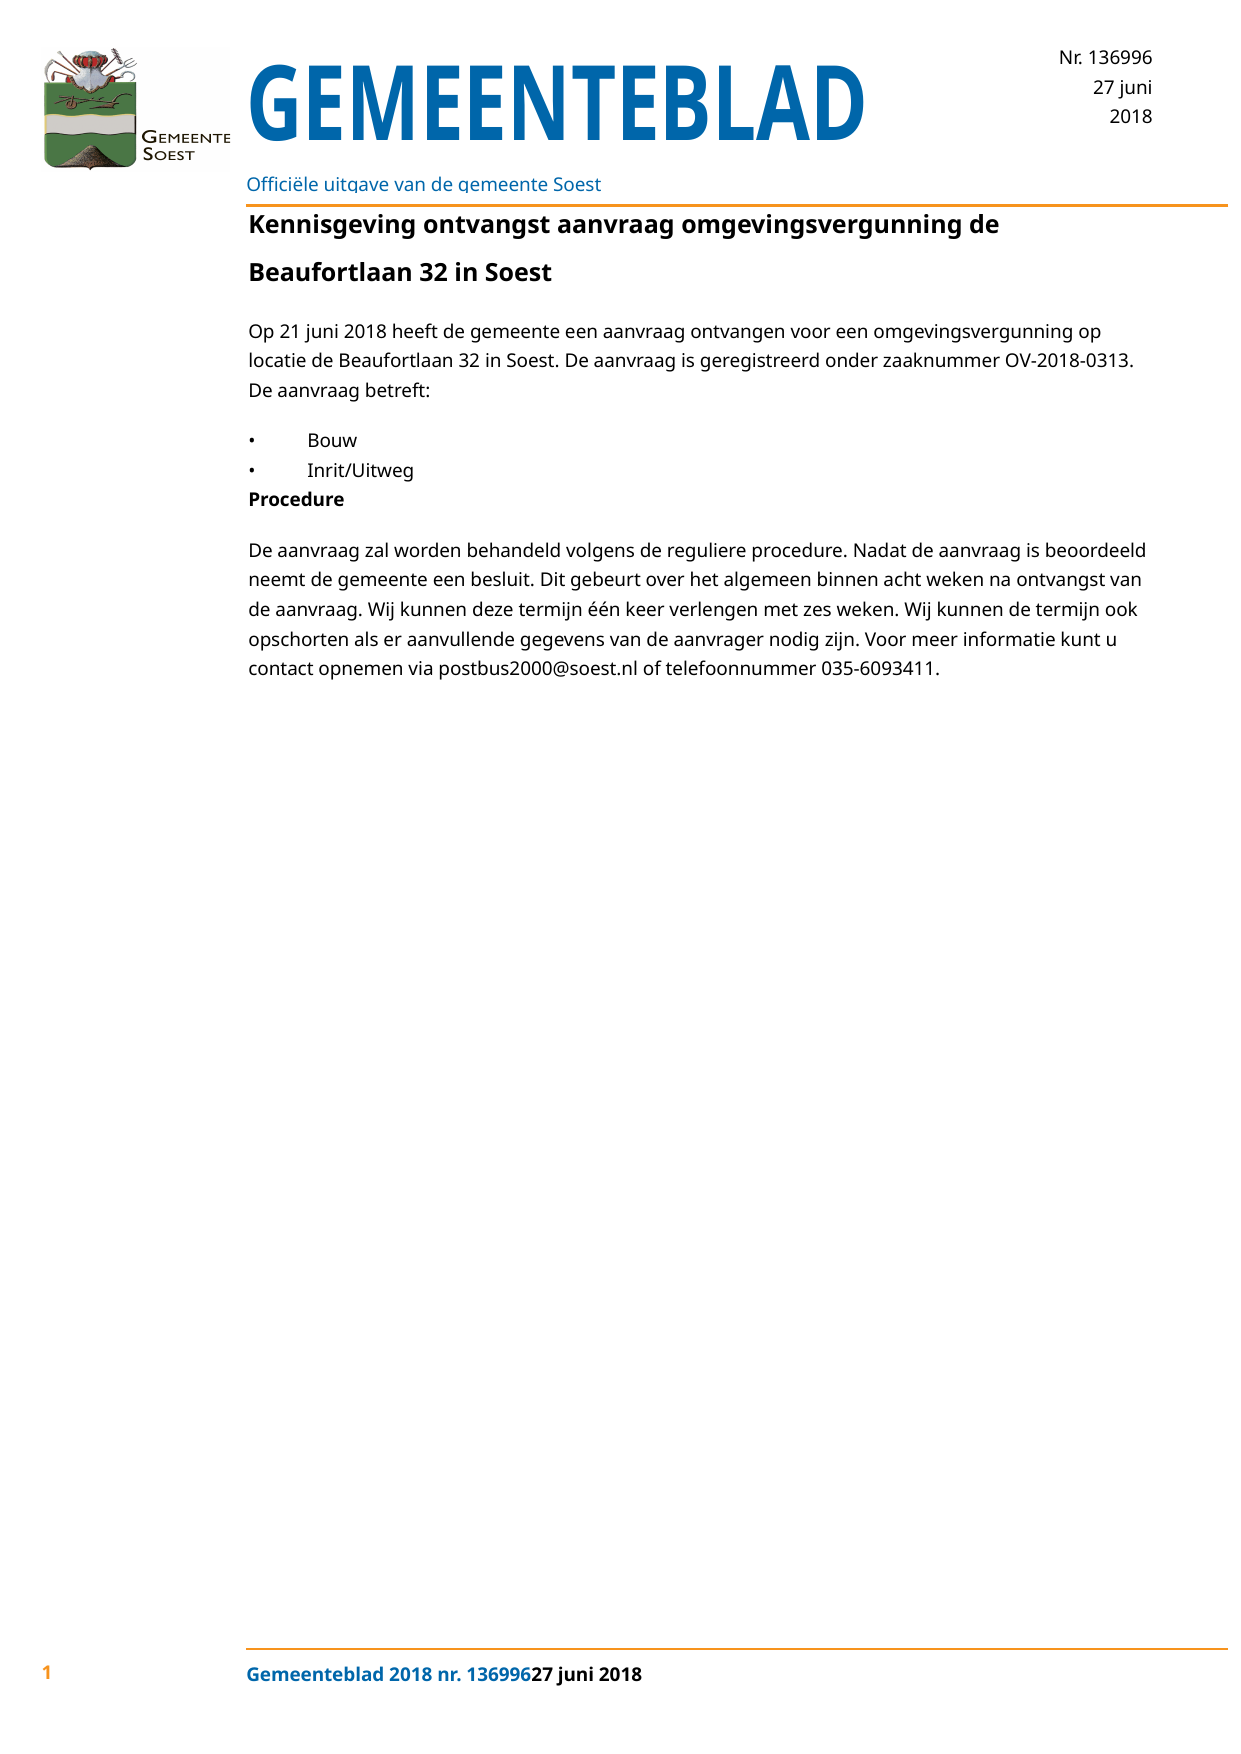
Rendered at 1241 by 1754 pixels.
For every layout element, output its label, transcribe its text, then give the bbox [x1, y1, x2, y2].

text Kennisgeving ontvangst aanvraag omgevingsvergunning de Beaufortlaan 32 in Soest [248, 207, 1152, 288]
picture [41, 47, 231, 172]
text De aanvraag zal worden behandeld volgens de reguliere procedure. Nadat de aanvraag is beoordeeld neemt de gemeente een besluit. Dit gebeurt over het algemeen binnen acht weken na ontvangst van de aanvraag. Wij kunnen deze termijn één keer verlengen met zes weken. Wij kunnen de termijn ook opschorten als er aanvullende gegevens van de aanvrager nodig zijn. Voor meer informatie kunt u contact opnemen via postbus2000@soest.nl of telefoonnummer 035-6093411. [248, 537, 1152, 681]
list Bouw [248, 427, 1152, 453]
text Op 21 juni 2018 heeft de gemeente een aanvraag ontvangen voor een omgevingsvergunning op locatie de Beaufortlaan 32 in Soest. De aanvraag is geregistreerd onder zaaknummer OV-2018-0313. De aanvraag betreft: [248, 318, 1152, 403]
list Inrit/Uitweg [248, 457, 1152, 483]
text Procedure [248, 487, 1152, 512]
